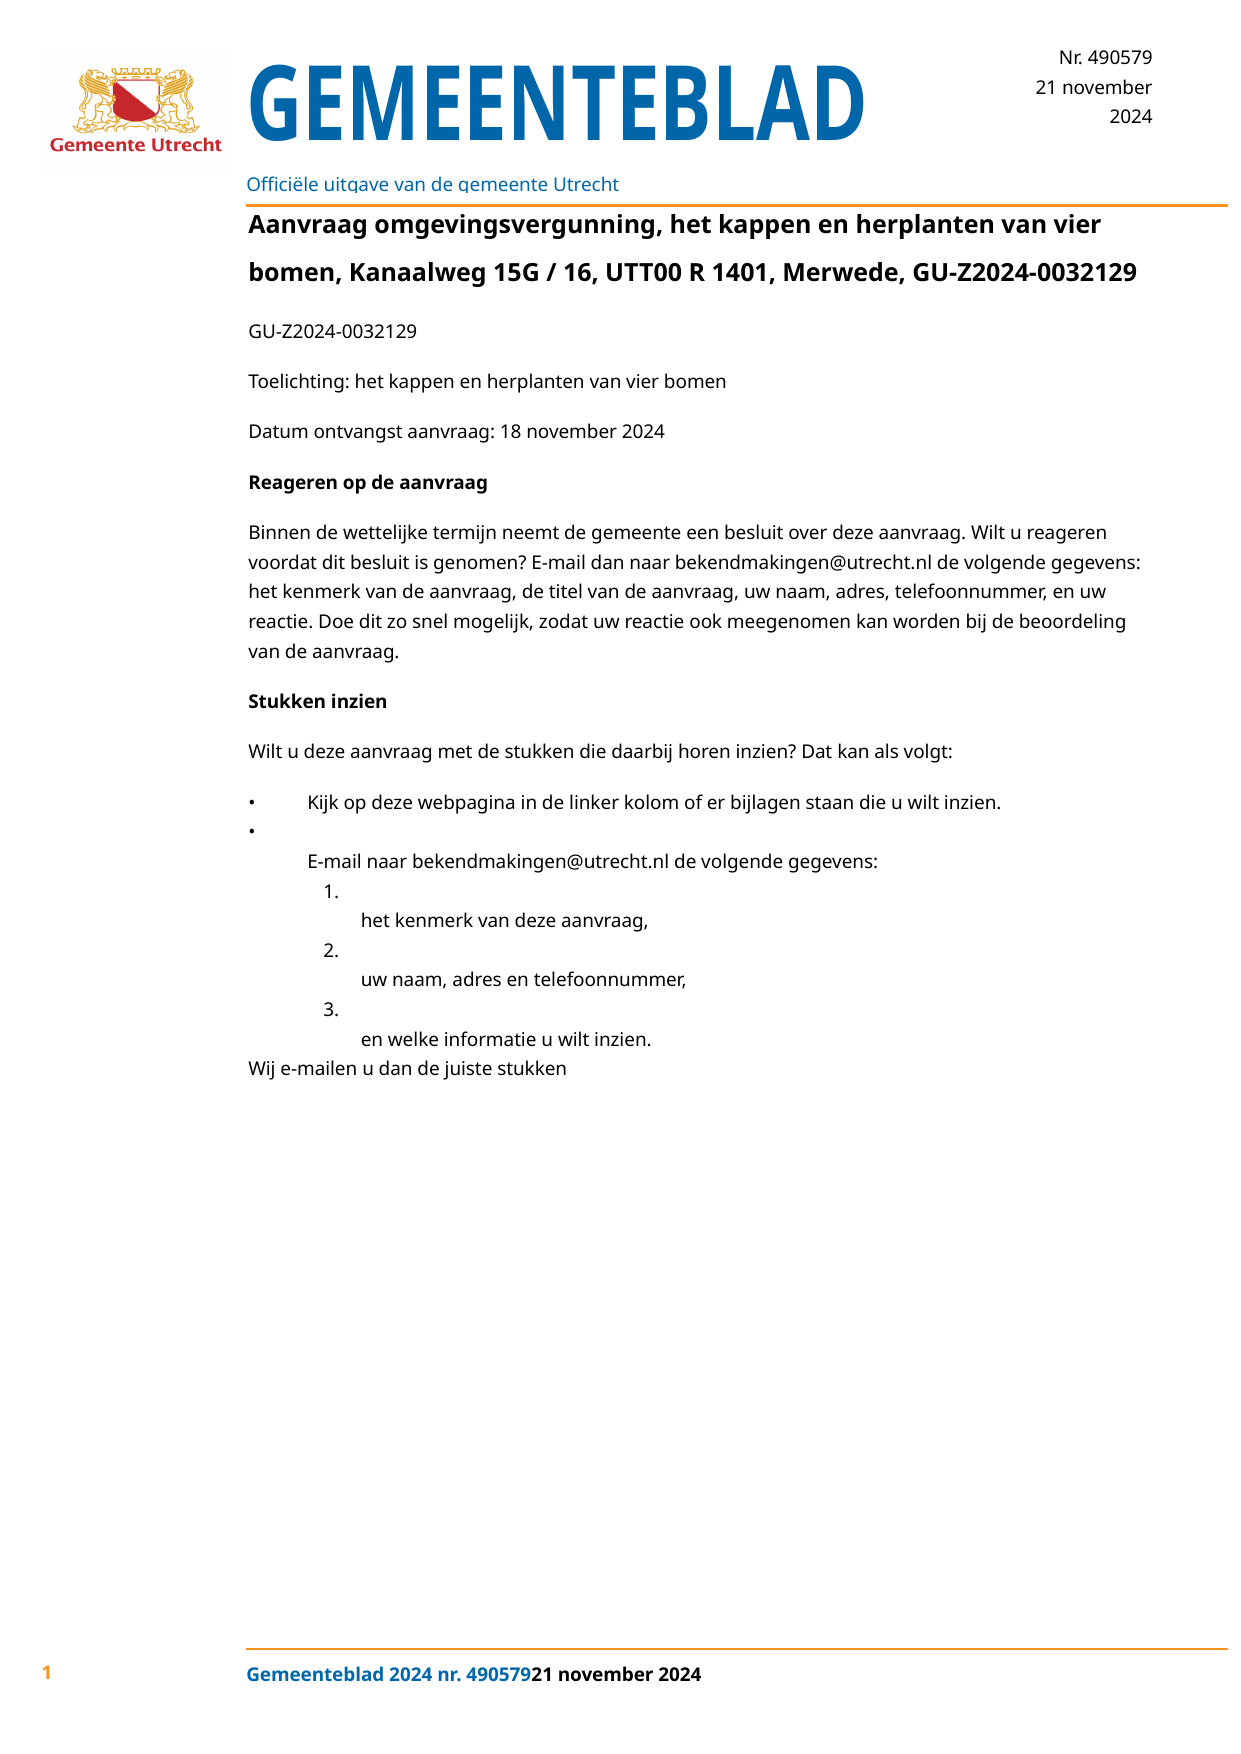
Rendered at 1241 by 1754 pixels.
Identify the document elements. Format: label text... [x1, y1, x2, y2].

list Kijk op deze webpagina in de linker kolom of er bijlagen staan die u wilt inzien. [248, 789, 1152, 815]
picture [41, 47, 231, 172]
text Wilt u deze aanvraag met de stukken die daarbij horen inzien? Dat kan als volgt: [248, 739, 1152, 764]
text Reageren op de aanvraag [248, 469, 1152, 495]
text Datum ontvangst aanvraag: 18 november 2024 [248, 419, 1152, 444]
text Wij e-mailen u dan de juiste stukken [248, 1055, 1152, 1081]
text Binnen de wettelijke termijn neemt de gemeente een besluit over deze aanvraag. Wilt u reageren voordat dit besluit is genomen? E-mail dan naar bekendmakingen@utrecht.nl de volgende gegevens: het kenmerk van de aanvraag, de titel van de aanvraag, uw naam, adres, telefoonnummer, en uw reactie. Doe dit zo snel mogelijk, zodat uw reactie ook meegenomen kan worden bij de beoordeling van de aanvraag. [248, 519, 1152, 664]
list uw naam, adres en telefoonnummer, [323, 967, 1152, 992]
text Stukken inzien [248, 688, 1152, 714]
list E-mail naar bekendmakingen@utrecht.nl de volgende gegevens: [248, 848, 1152, 874]
list het kenmerk van deze aanvraag, [323, 907, 1152, 933]
text Aanvraag omgevingsvergunning, het kappen en herplanten van vier bomen, Kanaalweg 15G / 16, UTT00 R 1401, Merwede, GU-Z2024-0032129 [248, 207, 1152, 288]
text Toelichting: het kappen en herplanten van vier bomen [248, 368, 1152, 394]
text GU-Z2024-0032129 [248, 318, 1152, 344]
list en welke informatie u wilt inzien. [323, 1026, 1152, 1052]
